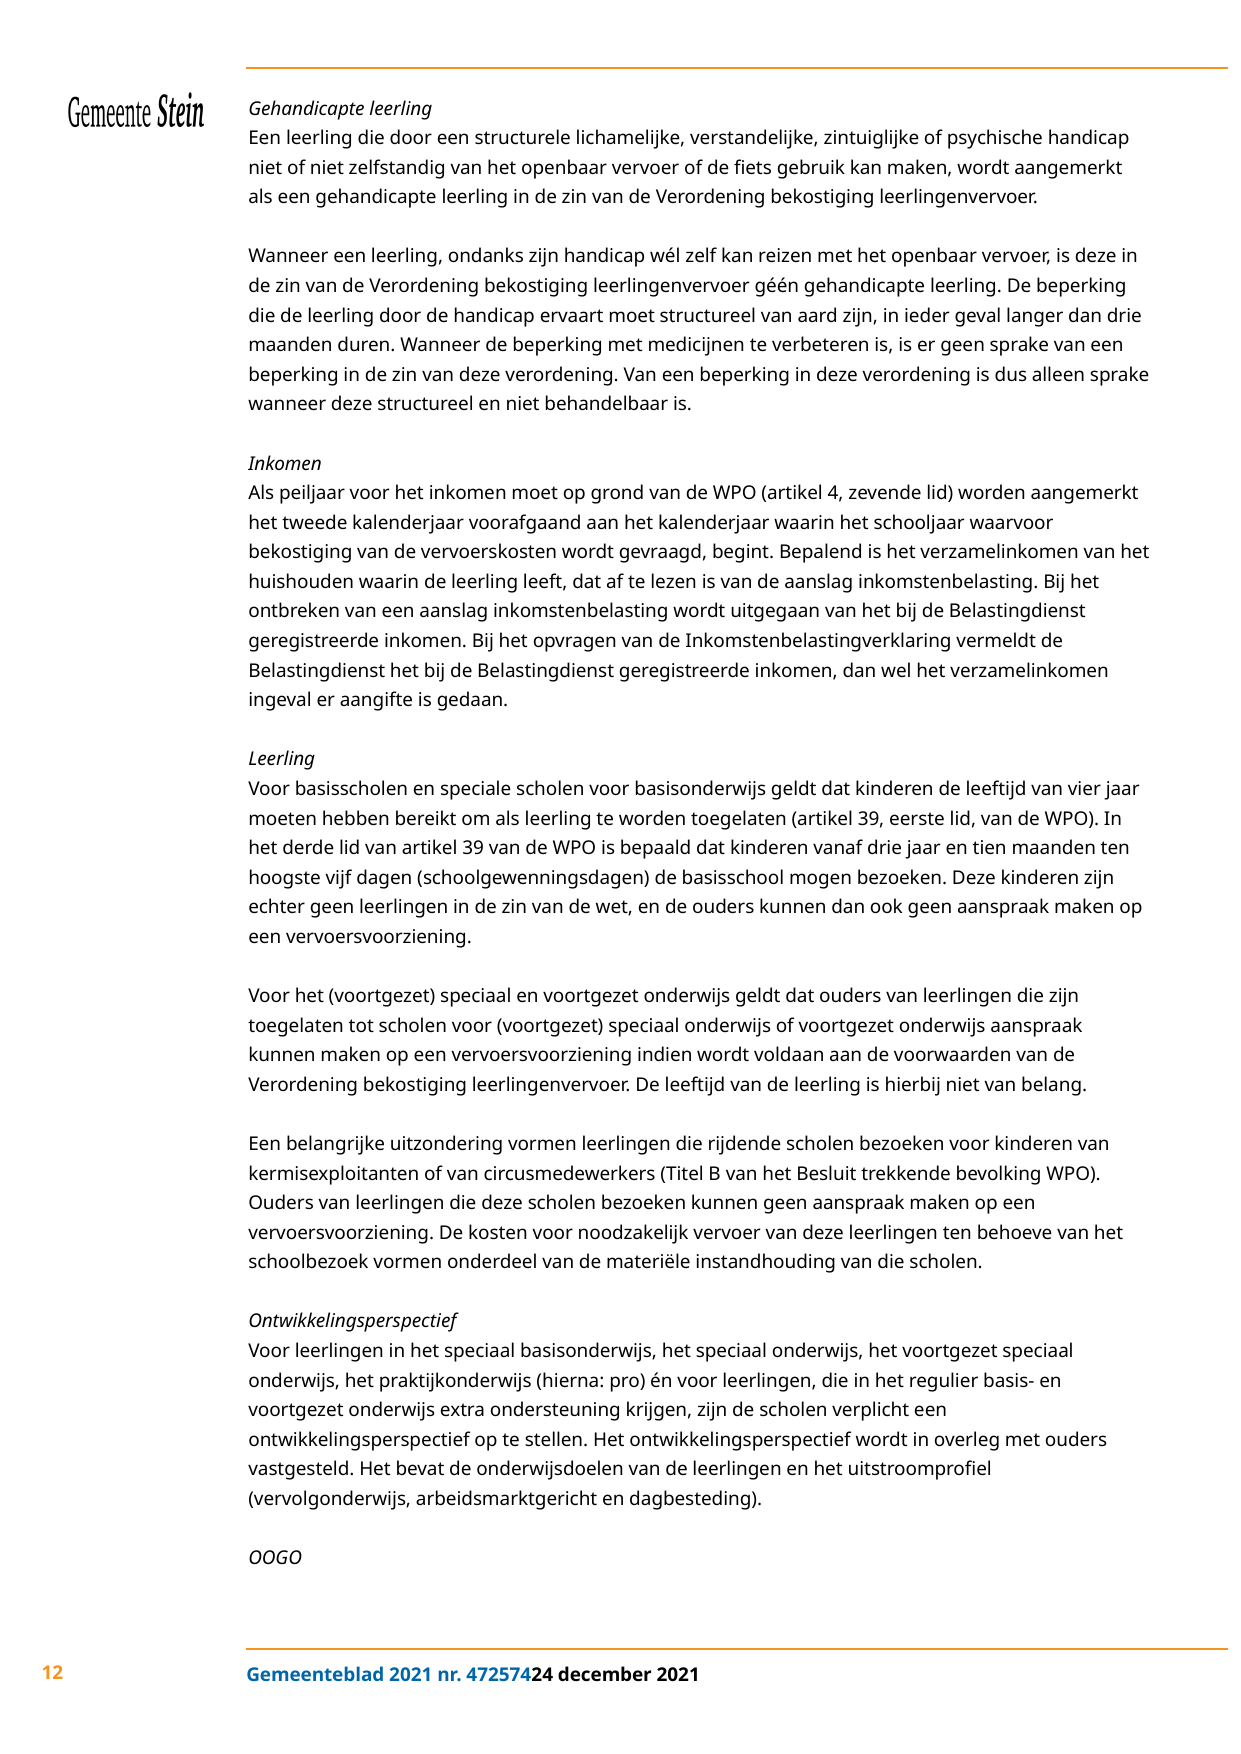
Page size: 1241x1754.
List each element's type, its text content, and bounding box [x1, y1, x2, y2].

text Gehandicapte leerling [248, 95, 1152, 121]
text Voor het (voortgezet) speciaal en voortgezet onderwijs geldt dat ouders van leerlingen die zijn toegelaten tot scholen voor (voortgezet) speciaal onderwijs of voortgezet onderwijs aanspraak kunnen maken op een vervoersvoorziening indien wordt voldaan aan de voorwaarden van de Verordening bekostiging leerlingenvervoer. De leeftijd van de leerling is hierbij niet van belang. [248, 982, 1152, 1097]
text Ontwikkelingsperspectief [248, 1308, 1152, 1333]
text OOGO [248, 1544, 1152, 1570]
text Een belangrijke uitzondering vormen leerlingen die rijdende scholen bezoeken voor kinderen van kermisexploitanten of van circusmedewerkers (Titel B van het Besluit trekkende bevolking WPO). Ouders van leerlingen die deze scholen bezoeken kunnen geen aanspraak maken op een vervoersvoorziening. De kosten voor noodzakelijk vervoer van deze leerlingen ten behoeve van het schoolbezoek vormen onderdeel van de materiële instandhouding van die scholen. [248, 1130, 1152, 1274]
text Wanneer een leerling, ondanks zijn handicap wél zelf kan reizen met het openbaar vervoer, is deze in de zin van de Verordening bekostiging leerlingenvervoer géén gehandicapte leerling. De beperking die de leerling door de handicap ervaart moet structureel van aard zijn, in ieder geval langer dan drie maanden duren. Wanneer de beperking met medicijnen te verbeteren is, is er geen sprake van een beperking in de zin van deze verordening. Van een beperking in deze verordening is dus alleen sprake wanneer deze structureel en niet behandelbaar is. [248, 243, 1152, 416]
text Een leerling die door een structurele lichamelijke, verstandelijke, zintuiglijke of psychische handicap niet of niet zelfstandig van het openbaar vervoer of de fiets gebruik kan maken, wordt aangemerkt als een gehandicapte leerling in de zin van de Verordening bekostiging leerlingenvervoer. [248, 124, 1152, 209]
text Inkomen [248, 450, 1152, 476]
text Voor leerlingen in het speciaal basisonderwijs, het speciaal onderwijs, het voortgezet speciaal onderwijs, het praktijkonderwijs (hierna: pro) én voor leerlingen, die in het regulier basis- en voortgezet onderwijs extra ondersteuning krijgen, zijn de scholen verplicht een ontwikkelingsperspectief op te stellen. Het ontwikkelingsperspectief wordt in overleg met ouders vastgesteld. Het bevat de onderwijsdoelen van de leerlingen en het uitstroomprofiel (vervolgonderwijs, arbeidsmarktgericht en dagbesteding). [248, 1337, 1152, 1511]
text Voor basisscholen en speciale scholen voor basisonderwijs geldt dat kinderen de leeftijd van vier jaar moeten hebben bereikt om als leerling te worden toegelaten (artikel 39, eerste lid, van de WPO). In het derde lid van artikel 39 van de WPO is bepaald dat kinderen vanaf drie jaar en tien maanden ten hoogste vijf dagen (schoolgewenningsdagen) de basisschool mogen bezoeken. Deze kinderen zijn echter geen leerlingen in de zin van de wet, en de ouders kunnen dan ook geen aanspraak maken op een vervoersvoorziening. [248, 775, 1152, 949]
picture [41, 47, 231, 172]
text Als peiljaar voor het inkomen moet op grond van de WPO (artikel 4, zevende lid) worden aangemerkt het tweede kalenderjaar voorafgaand aan het kalenderjaar waarin het schooljaar waarvoor bekostiging van de vervoerskosten wordt gevraagd, begint. Bepalend is het verzamelinkomen van het huishouden waarin de leerling leeft, dat af te lezen is van de aanslag inkomstenbelasting. Bij het ontbreken van een aanslag inkomstenbelasting wordt uitgegaan van het bij de Belastingdienst geregistreerde inkomen. Bij het opvragen van de Inkomstenbelastingverklaring vermeldt de Belastingdienst het bij de Belastingdienst geregistreerde inkomen, dan wel het verzamelinkomen ingeval er aangifte is gedaan. [248, 479, 1152, 712]
text Leerling [248, 746, 1152, 771]
